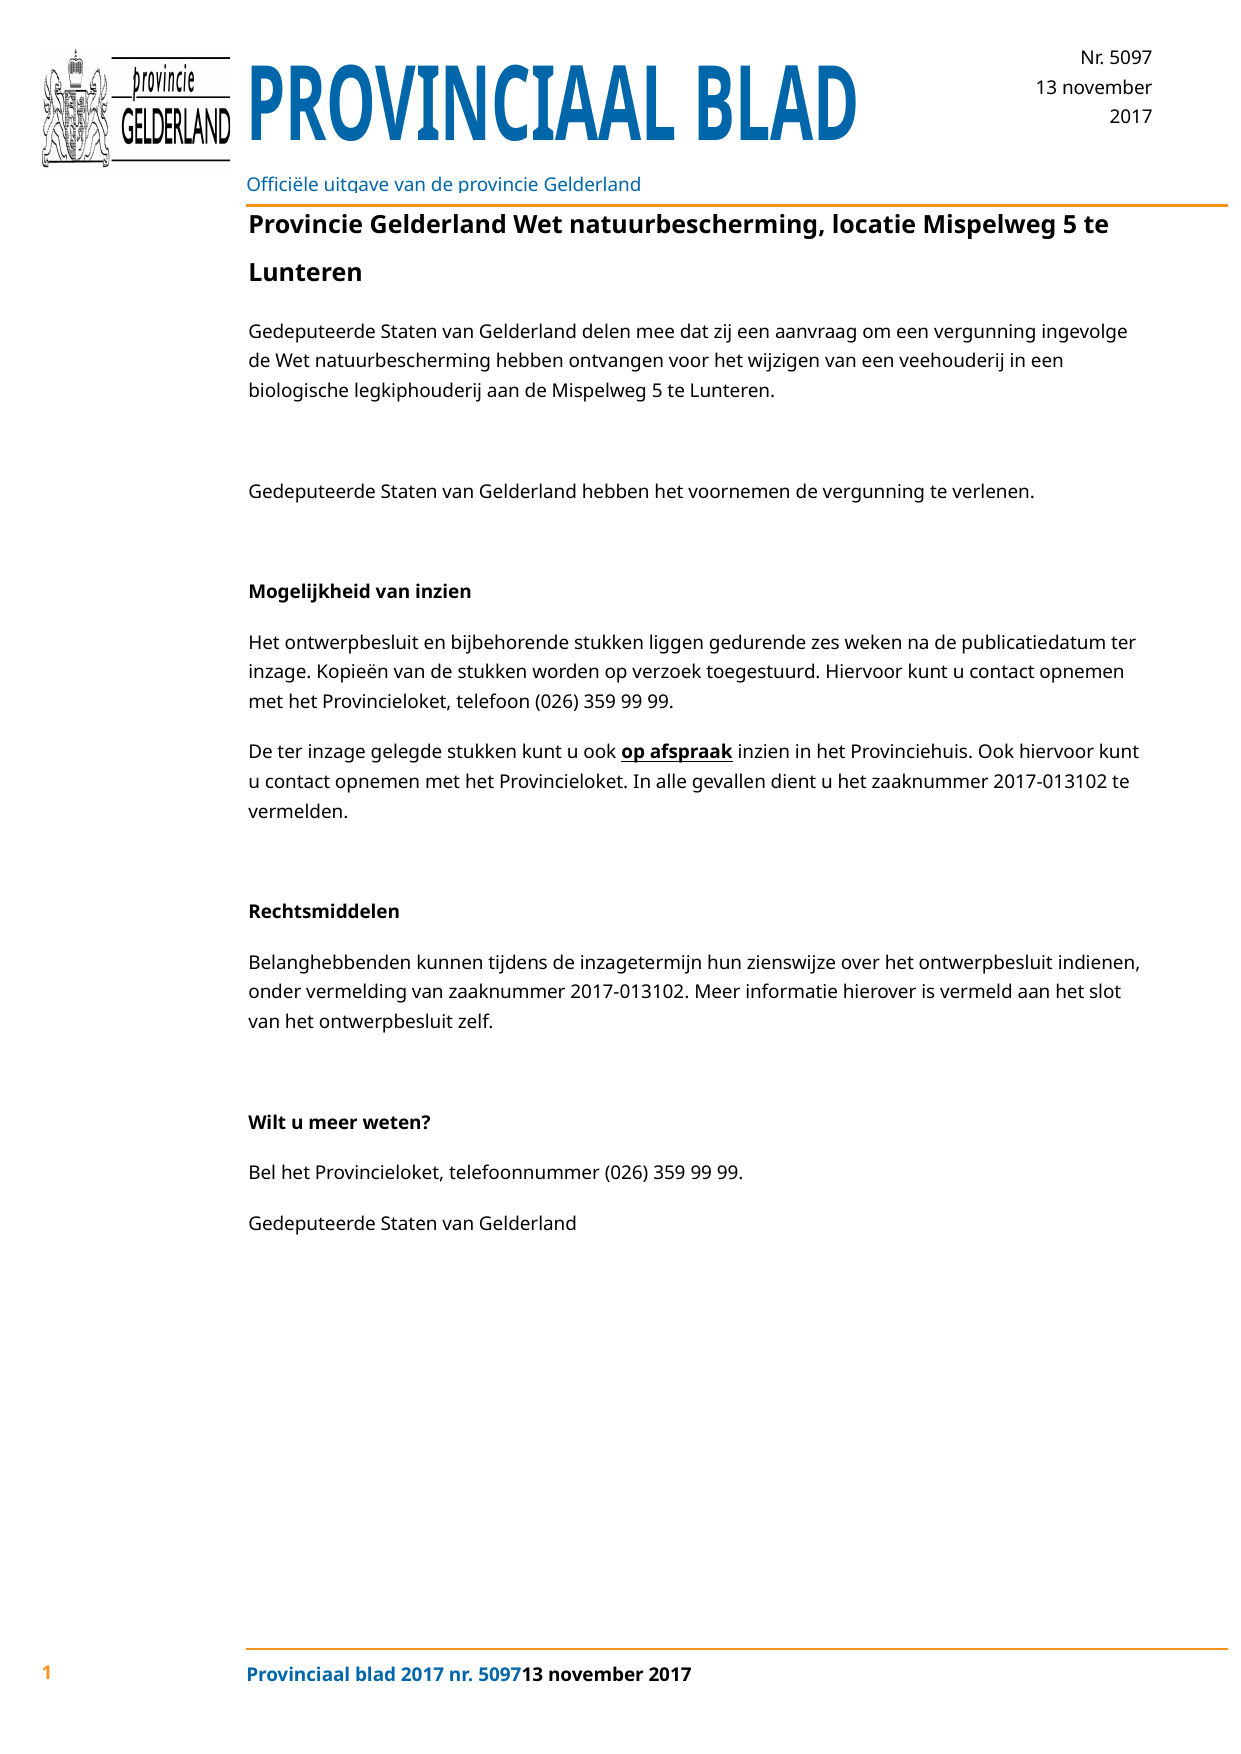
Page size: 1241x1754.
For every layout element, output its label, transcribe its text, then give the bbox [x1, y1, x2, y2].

text Belanghebbenden kunnen tijdens de inzagetermijn hun zienswijze over het ontwerpbesluit indienen, onder vermelding van zaaknummer 2017-013102. Meer informatie hierover is vermeld aan het slot van het ontwerpbesluit zelf. [248, 949, 1152, 1034]
text Bel het Provincieloket, telefoonnummer (026) 359 99 99. [248, 1159, 1152, 1185]
text Gedeputeerde Staten van Gelderland hebben het voornemen de vergunning te verlenen. [248, 478, 1152, 504]
text Rechtsmiddelen [248, 899, 1152, 924]
text Het ontwerpbesluit en bijbehorende stukken liggen gedurende zes weken na de publicatiedatum ter inzage. Kopieën van de stukken worden op verzoek toegestuurd. Hiervoor kunt u contact opnemen met het Provincieloket, telefoon (026) 359 99 99. [248, 629, 1152, 714]
text Gedeputeerde Staten van Gelderland [248, 1210, 1152, 1236]
text Gedeputeerde Staten van Gelderland delen mee dat zij een aanvraag om een vergunning ingevolge de Wet natuurbescherming hebben ontvangen voor het wijzigen van een veehouderij in een biologische legkiphouderij aan de Mispelweg 5 te Lunteren. [248, 318, 1152, 403]
text Wilt u meer weten? [248, 1109, 1152, 1135]
text De ter inzage gelegde stukken kunt u ook op afspraak inzien in het Provinciehuis. Ook hiervoor kunt u contact opnemen met het Provincieloket. In alle gevallen dient u het zaaknummer 2017-013102 te vermelden. [248, 739, 1152, 824]
picture [41, 47, 231, 172]
text Mogelijkheid van inzien [248, 579, 1152, 604]
text Provincie Gelderland Wet natuurbescherming, locatie Mispelweg 5 te Lunteren [248, 207, 1152, 288]
